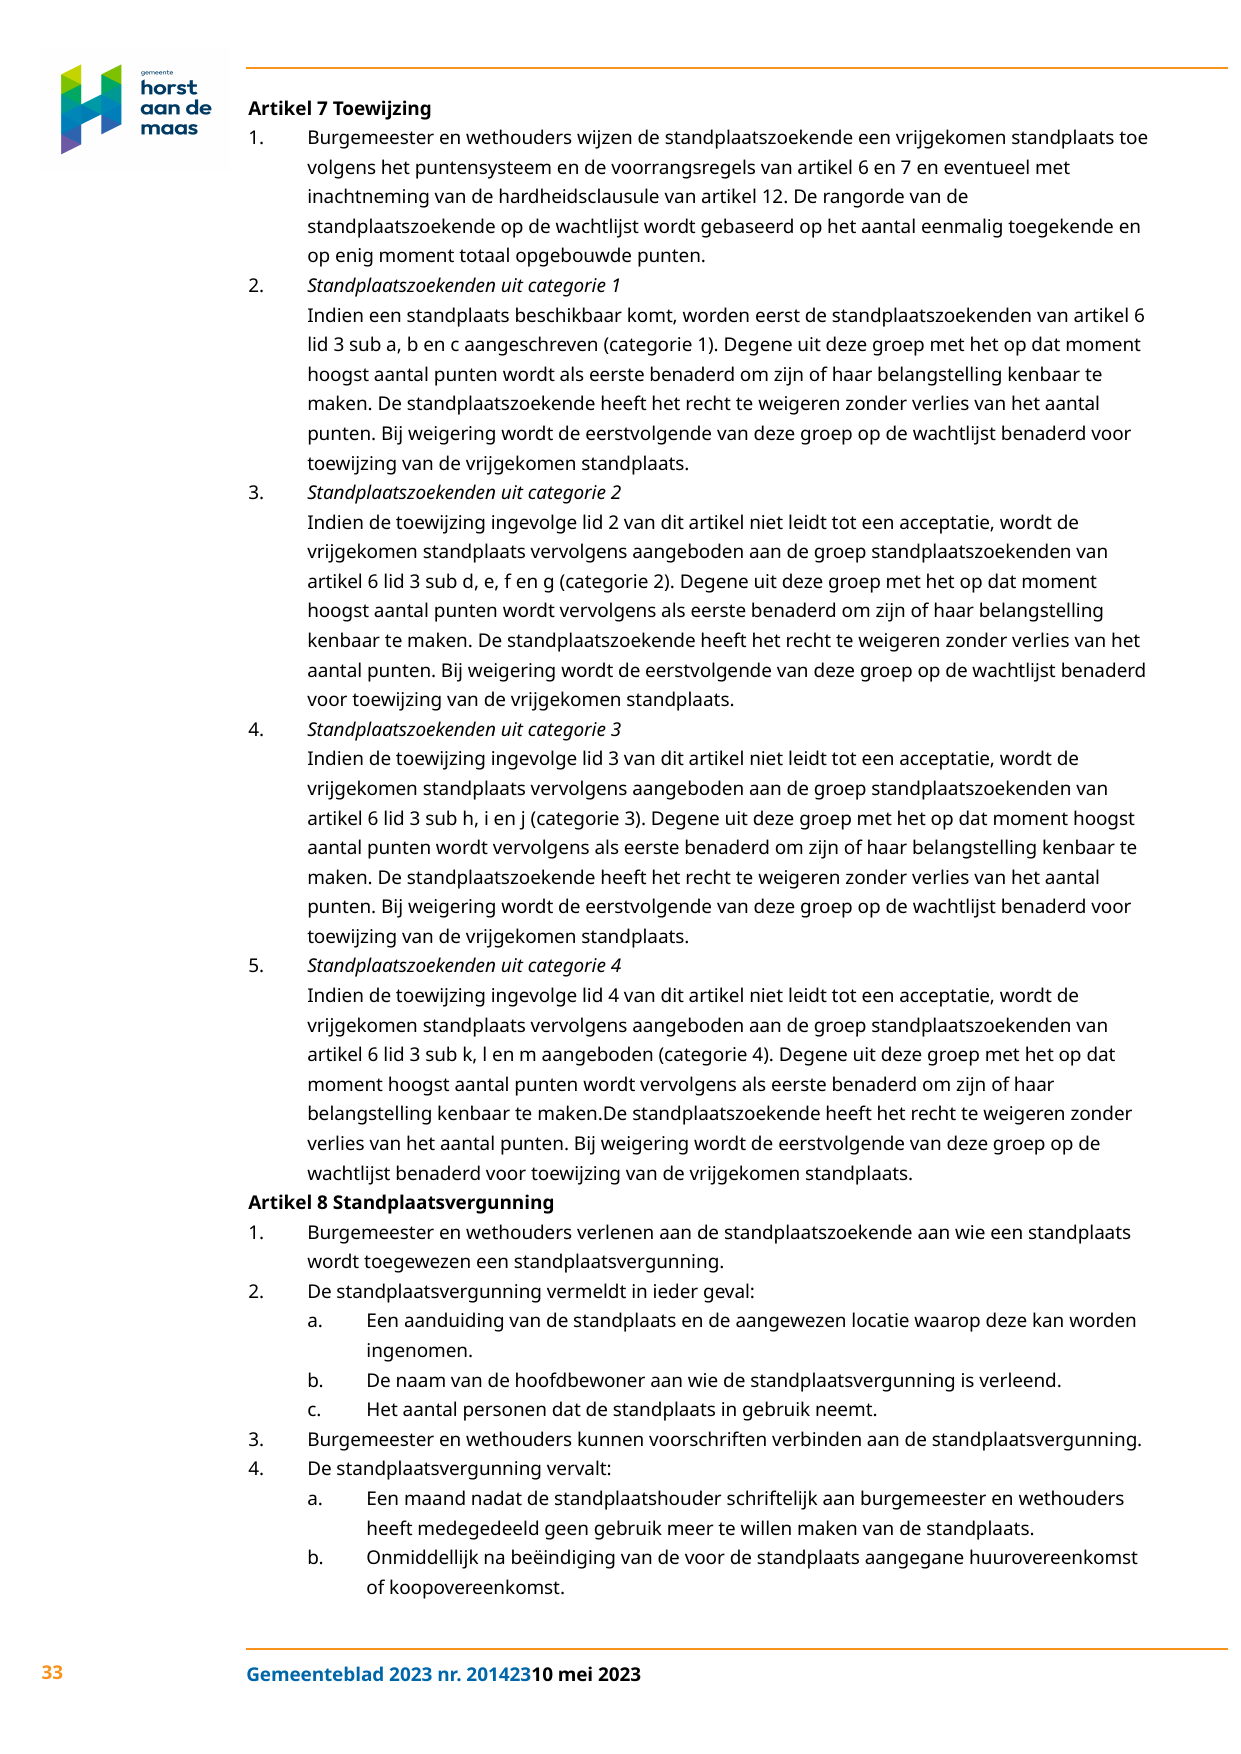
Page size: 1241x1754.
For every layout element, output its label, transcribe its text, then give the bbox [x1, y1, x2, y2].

list Het aantal personen dat de standplaats in gebruik neemt. [307, 1396, 1152, 1422]
list Indien de toewijzing ingevolge lid 3 van dit artikel niet leidt tot een acceptatie, wordt de vrijgekomen standplaats vervolgens aangeboden aan de groep standplaatszoekenden van artikel 6 lid 3 sub h, i en j (categorie 3). Degene uit deze groep met het op dat moment hoogst aantal punten wordt vervolgens als eerste benaderd om zijn of haar belangstelling kenbaar te maken. De standplaatszoekende heeft het recht te weigeren zonder verlies van het aantal punten. Bij weigering wordt de eerstvolgende van deze groep op de wachtlijst benaderd voor toewijzing van de vrijgekomen standplaats. [248, 746, 1152, 949]
list Burgemeester en wethouders wijzen de standplaatszoekende een vrijgekomen standplaats toe volgens het puntensysteem en de voorrangsregels van artikel 6 en 7 en eventueel met inachtneming van de hardheidsclausule van artikel 12. De rangorde van de standplaatszoekende op de wachtlijst wordt gebaseerd op het aantal eenmalig toegekende en op enig moment totaal opgebouwde punten. [248, 124, 1152, 268]
list Standplaatszoekenden uit categorie 4 [248, 953, 1152, 978]
list De naam van de hoofdbewoner aan wie de standplaatsvergunning is verleend. [307, 1367, 1152, 1393]
list Standplaatszoekenden uit categorie 1 [248, 272, 1152, 298]
list Indien de toewijzing ingevolge lid 4 van dit artikel niet leidt tot een acceptatie, wordt de vrijgekomen standplaats vervolgens aangeboden aan de groep standplaatszoekenden van artikel 6 lid 3 sub k, l en m aangeboden (categorie 4). Degene uit deze groep met het op dat moment hoogst aantal punten wordt vervolgens als eerste benaderd om zijn of haar belangstelling kenbaar te maken.De standplaatszoekende heeft het recht te weigeren zonder verlies van het aantal punten. Bij weigering wordt de eerstvolgende van deze groep op de wachtlijst benaderd voor toewijzing van de vrijgekomen standplaats. [248, 982, 1152, 1186]
list Standplaatszoekenden uit categorie 3 [248, 716, 1152, 742]
list Standplaatszoekenden uit categorie 2 [248, 479, 1152, 505]
list De standplaatsvergunning vermeldt in ieder geval: [248, 1278, 1152, 1304]
picture [41, 47, 231, 172]
list De standplaatsvergunning vervalt: [248, 1456, 1152, 1481]
list Indien een standplaats beschikbaar komt, worden eerst de standplaatszoekenden van artikel 6 lid 3 sub a, b en c aangeschreven (categorie 1). Degene uit deze groep met het op dat moment hoogst aantal punten wordt als eerste benaderd om zijn of haar belangstelling kenbaar te maken. De standplaatszoekende heeft het recht te weigeren zonder verlies van het aantal punten. Bij weigering wordt de eerstvolgende van deze groep op de wachtlijst benaderd voor toewijzing van de vrijgekomen standplaats. [248, 302, 1152, 476]
list Burgemeester en wethouders verlenen aan de standplaatszoekende aan wie een standplaats wordt toegewezen een standplaatsvergunning. [248, 1219, 1152, 1274]
text Artikel 7 Toewijzing [248, 95, 1152, 121]
list Onmiddellijk na beëindiging van de voor de standplaats aangegane huurovereenkomst of koopovereenkomst. [307, 1544, 1152, 1600]
list Een aanduiding van de standplaats en de aangewezen locatie waarop deze kan worden ingenomen. [307, 1308, 1152, 1363]
list Burgemeester en wethouders kunnen voorschriften verbinden aan de standplaatsvergunning. [248, 1426, 1152, 1452]
list Een maand nadat de standplaatshouder schriftelijk aan burgemeester en wethouders heeft medegedeeld geen gebruik meer te willen maken van de standplaats. [307, 1485, 1152, 1541]
list Indien de toewijzing ingevolge lid 2 van dit artikel niet leidt tot een acceptatie, wordt de vrijgekomen standplaats vervolgens aangeboden aan de groep standplaatszoekenden van artikel 6 lid 3 sub d, e, f en g (categorie 2). Degene uit deze groep met het op dat moment hoogst aantal punten wordt vervolgens als eerste benaderd om zijn of haar belangstelling kenbaar te maken. De standplaatszoekende heeft het recht te weigeren zonder verlies van het aantal punten. Bij weigering wordt de eerstvolgende van deze groep op de wachtlijst benaderd voor toewijzing van de vrijgekomen standplaats. [248, 509, 1152, 712]
text Artikel 8 Standplaatsvergunning [248, 1189, 1152, 1215]
